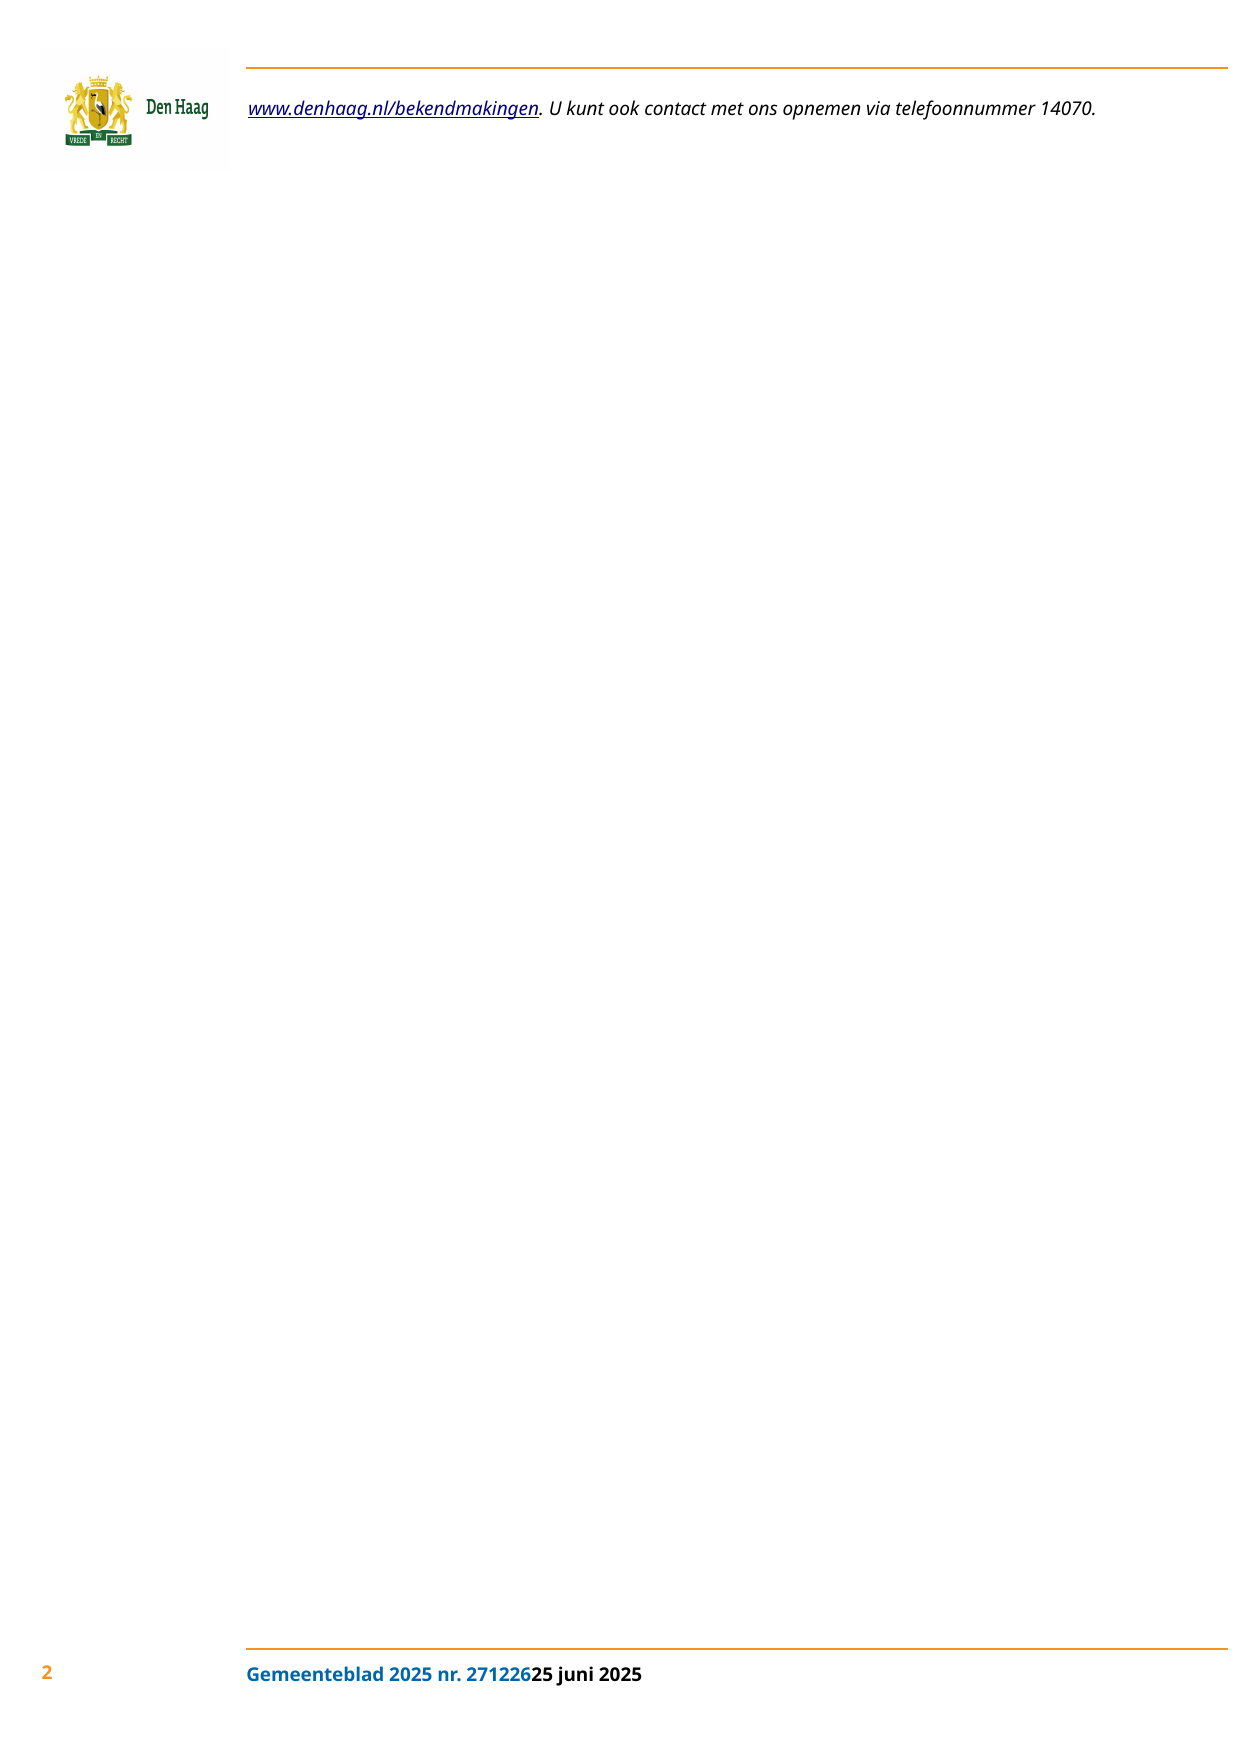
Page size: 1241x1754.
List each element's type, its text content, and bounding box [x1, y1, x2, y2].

text www.denhaag.nl/bekendmakingen. U kunt ook contact met ons opnemen via telefoonnummer 14070. [248, 95, 1152, 121]
picture [41, 47, 231, 172]
